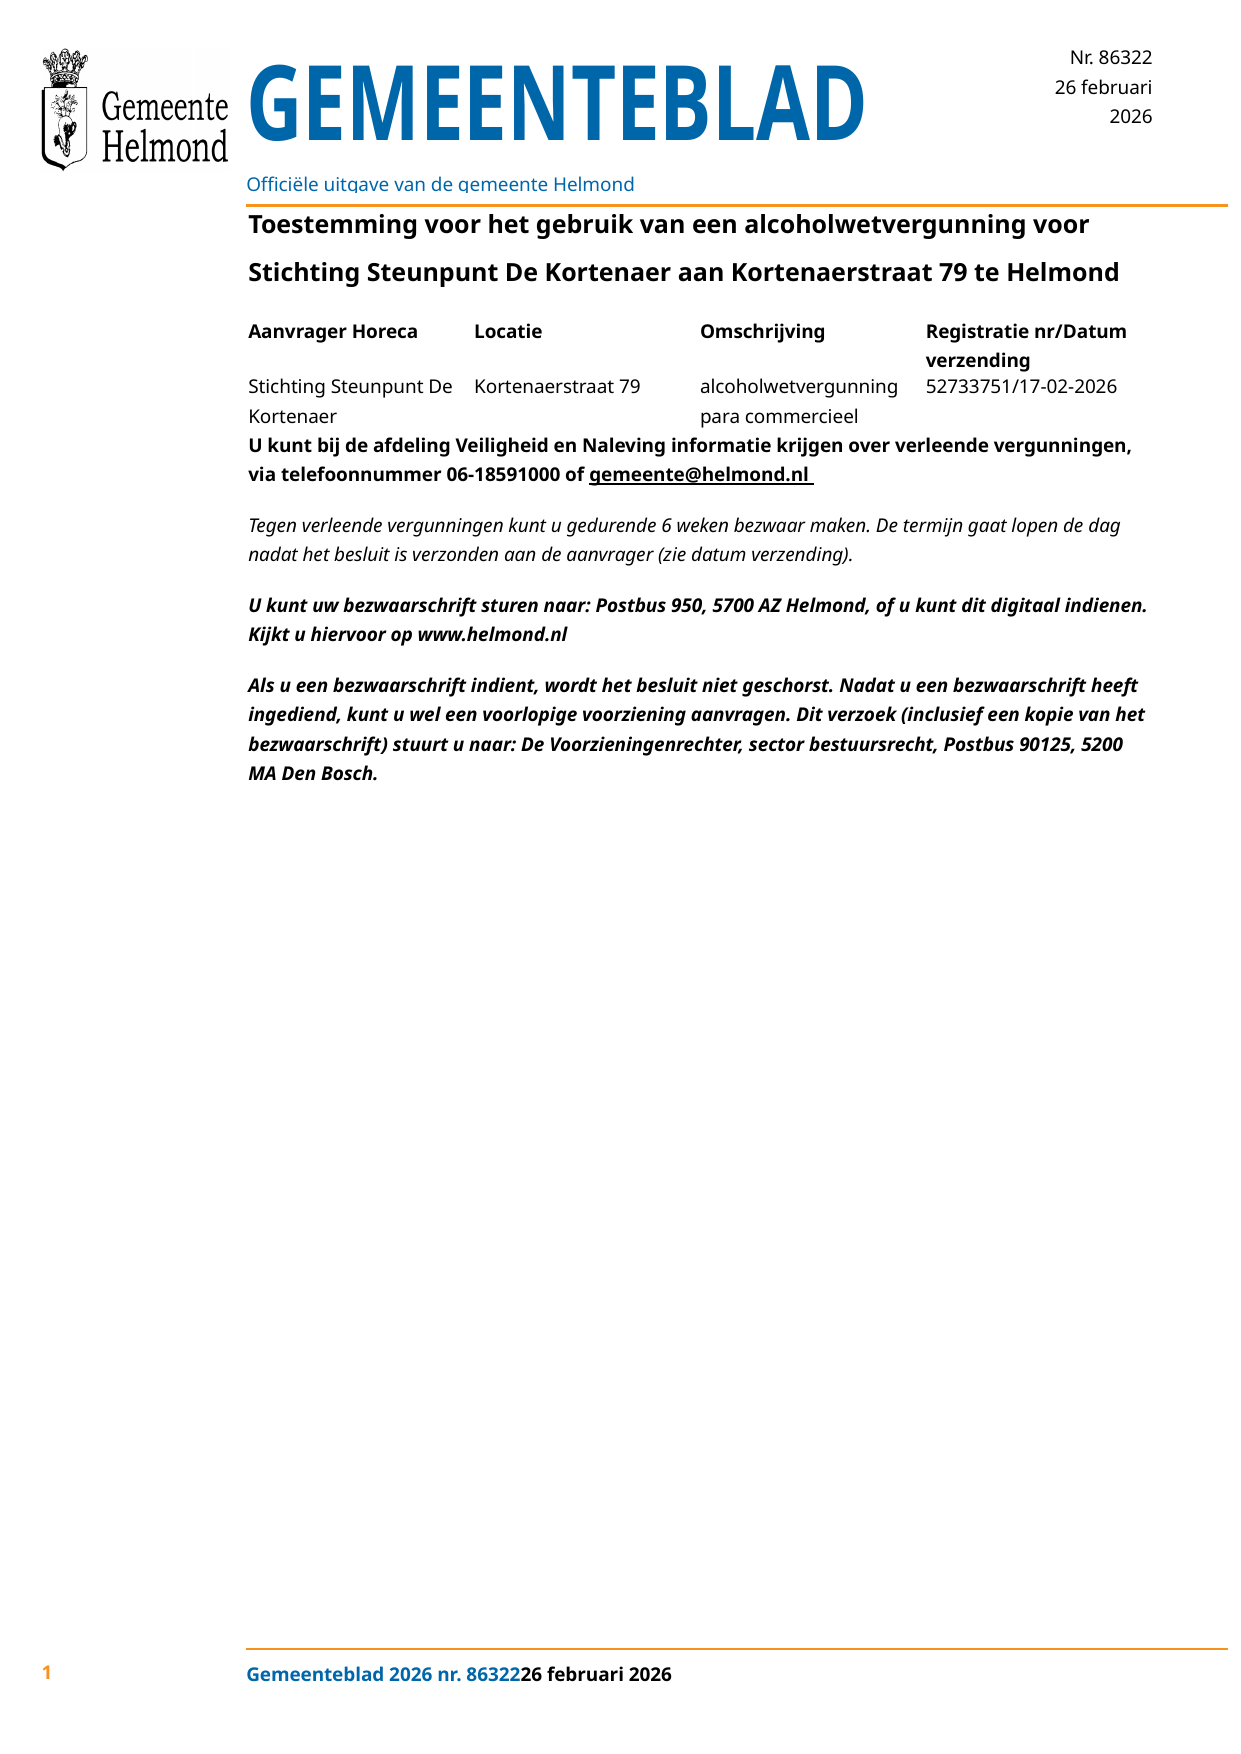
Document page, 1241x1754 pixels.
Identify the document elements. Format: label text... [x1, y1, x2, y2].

table_cell Stichting Steunpunt De Kortenaer [248, 373, 474, 429]
text Toestemming voor het gebruik van een alcoholwetvergunning voor Stichting Steunpunt De Kortenaer aan Kortenaerstraat 79 te Helmond [248, 207, 1152, 288]
picture [41, 47, 231, 172]
table_cell Kortenaerstraat 79 [474, 373, 700, 429]
table_header Aanvrager Horeca [248, 318, 474, 373]
text U kunt bij de afdeling Veiligheid en Naleving informatie krijgen over verleende vergunningen, via telefoonnummer 06-18591000 of gemeente@helmond.nl [248, 432, 1152, 487]
table_header Omschrijving [700, 318, 926, 373]
text U kunt uw bezwaarschrift sturen naar: Postbus 950, 5700 AZ Helmond, of u kunt dit digitaal indienen. Kijkt u hiervoor op www.helmond.nl [248, 592, 1152, 647]
text Als u een bezwaarschrift indient, wordt het besluit niet geschorst. Nadat u een bezwaarschrift heeft ingediend, kunt u wel een voorlopige voorziening aanvragen. Dit verzoek (inclusief een kopie van het bezwaarschrift) stuurt u naar: De Voorzieningenrechter, sector bestuursrecht, Postbus 90125, 5200 MA Den Bosch. [248, 672, 1152, 786]
text Tegen verleende vergunningen kunt u gedurende 6 weken bezwaar maken. De termijn gaat lopen de dag nadat het besluit is verzonden aan de aanvrager (zie datum verzending). [248, 512, 1152, 567]
table_cell alcoholwetvergunning para commercieel [700, 373, 926, 429]
table_header Locatie [474, 318, 700, 373]
table_header Registratie nr/Datum verzending [926, 318, 1152, 373]
table_cell 52733751/17-02-2026 [926, 373, 1152, 429]
